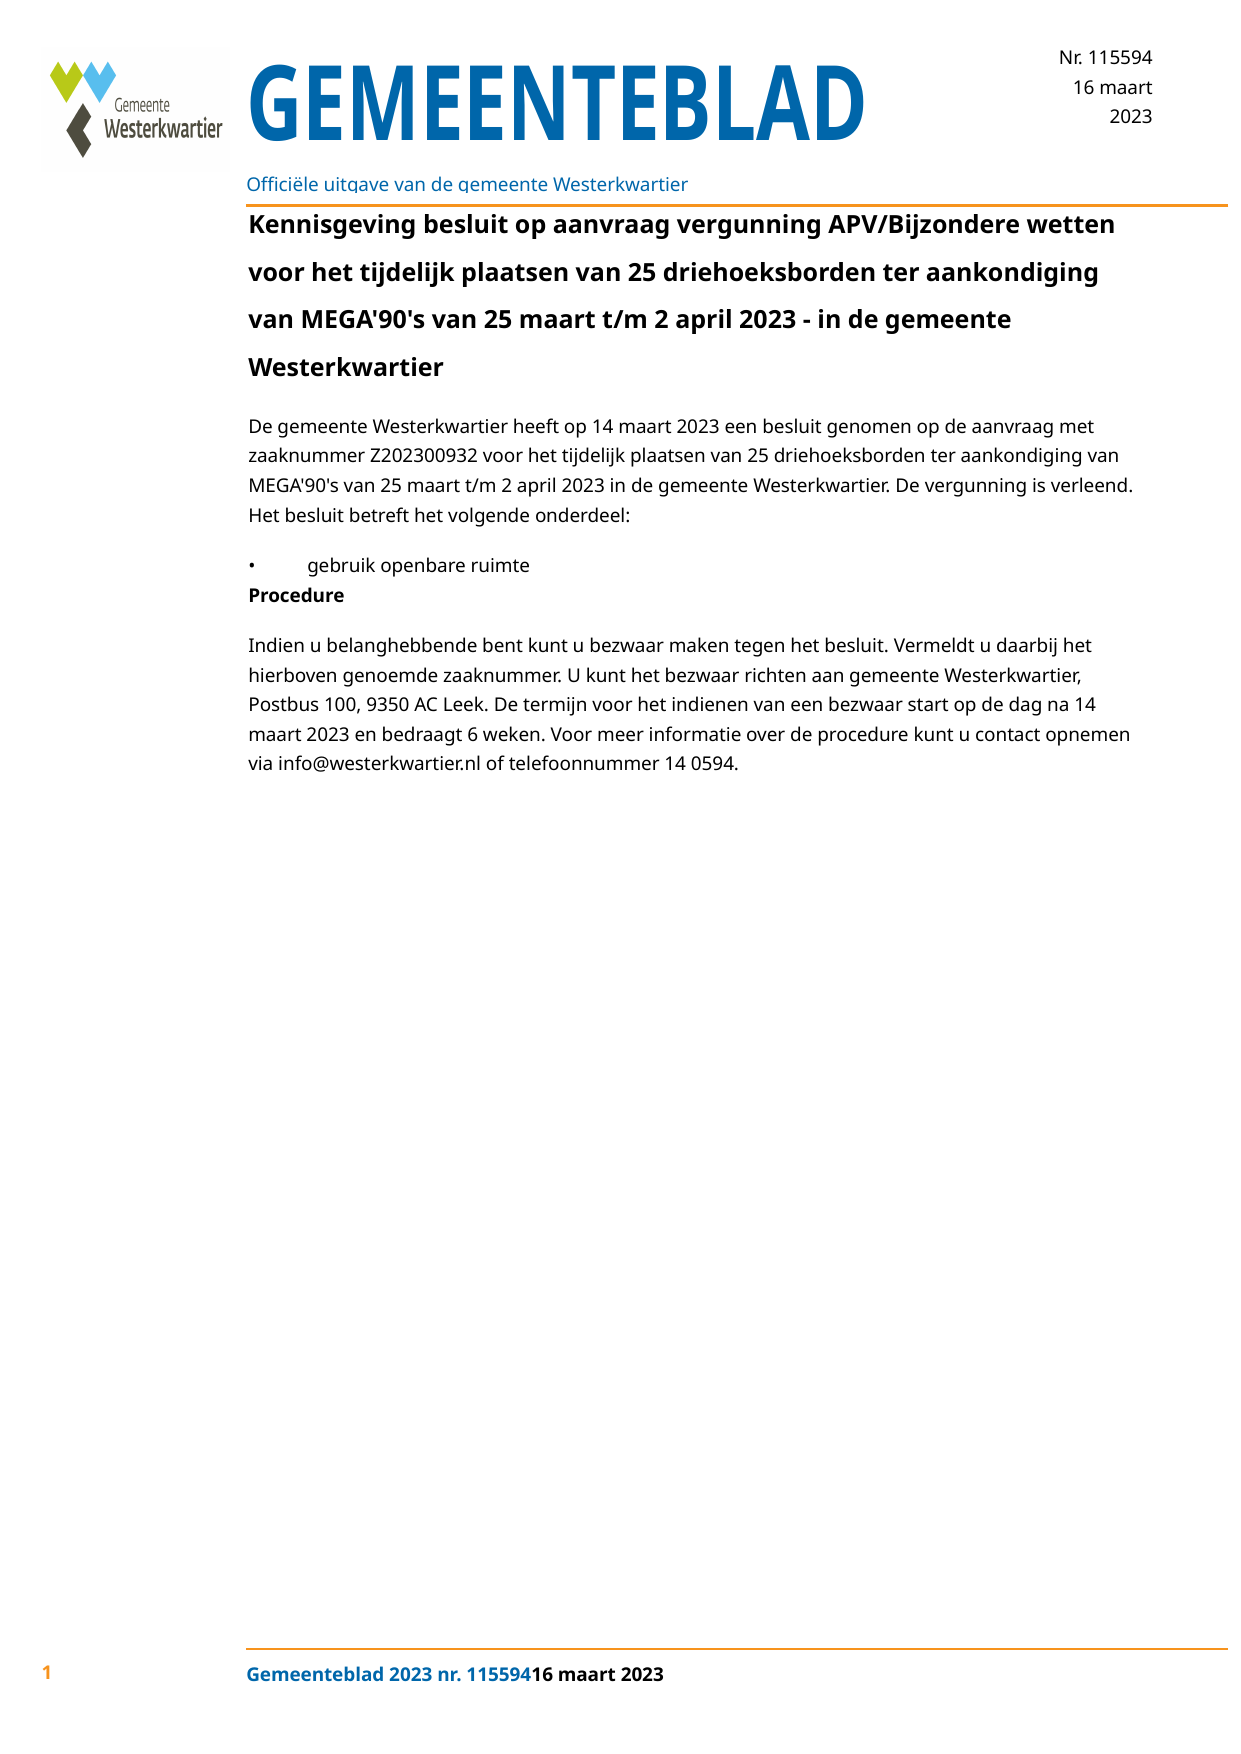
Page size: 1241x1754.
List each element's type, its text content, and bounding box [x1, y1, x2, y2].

picture [41, 47, 231, 172]
text Kennisgeving besluit op aanvraag vergunning APV/Bijzondere wetten voor het tijdelijk plaatsen van 25 driehoeksborden ter aankondiging van MEGA'90's van 25 maart t/m 2 april 2023 - in de gemeente Westerkwartier [248, 207, 1152, 384]
text Procedure [248, 582, 1152, 608]
text Indien u belanghebbende bent kunt u bezwaar maken tegen het besluit. Vermeldt u daarbij het hierboven genoemde zaaknummer. U kunt het bezwaar richten aan gemeente Westerkwartier, Postbus 100, 9350 AC Leek. De termijn voor het indienen van een bezwaar start op de dag na 14 maart 2023 en bedraagt 6 weken. Voor meer informatie over de procedure kunt u contact opnemen via info@westerkwartier.nl of telefoonnummer 14 0594. [248, 632, 1152, 776]
list gebruik openbare ruimte [248, 552, 1152, 578]
text De gemeente Westerkwartier heeft op 14 maart 2023 een besluit genomen op de aanvraag met zaaknummer Z202300932 voor het tijdelijk plaatsen van 25 driehoeksborden ter aankondiging van MEGA'90's van 25 maart t/m 2 april 2023 in de gemeente Westerkwartier. De vergunning is verleend. Het besluit betreft het volgende onderdeel: [248, 413, 1152, 528]
